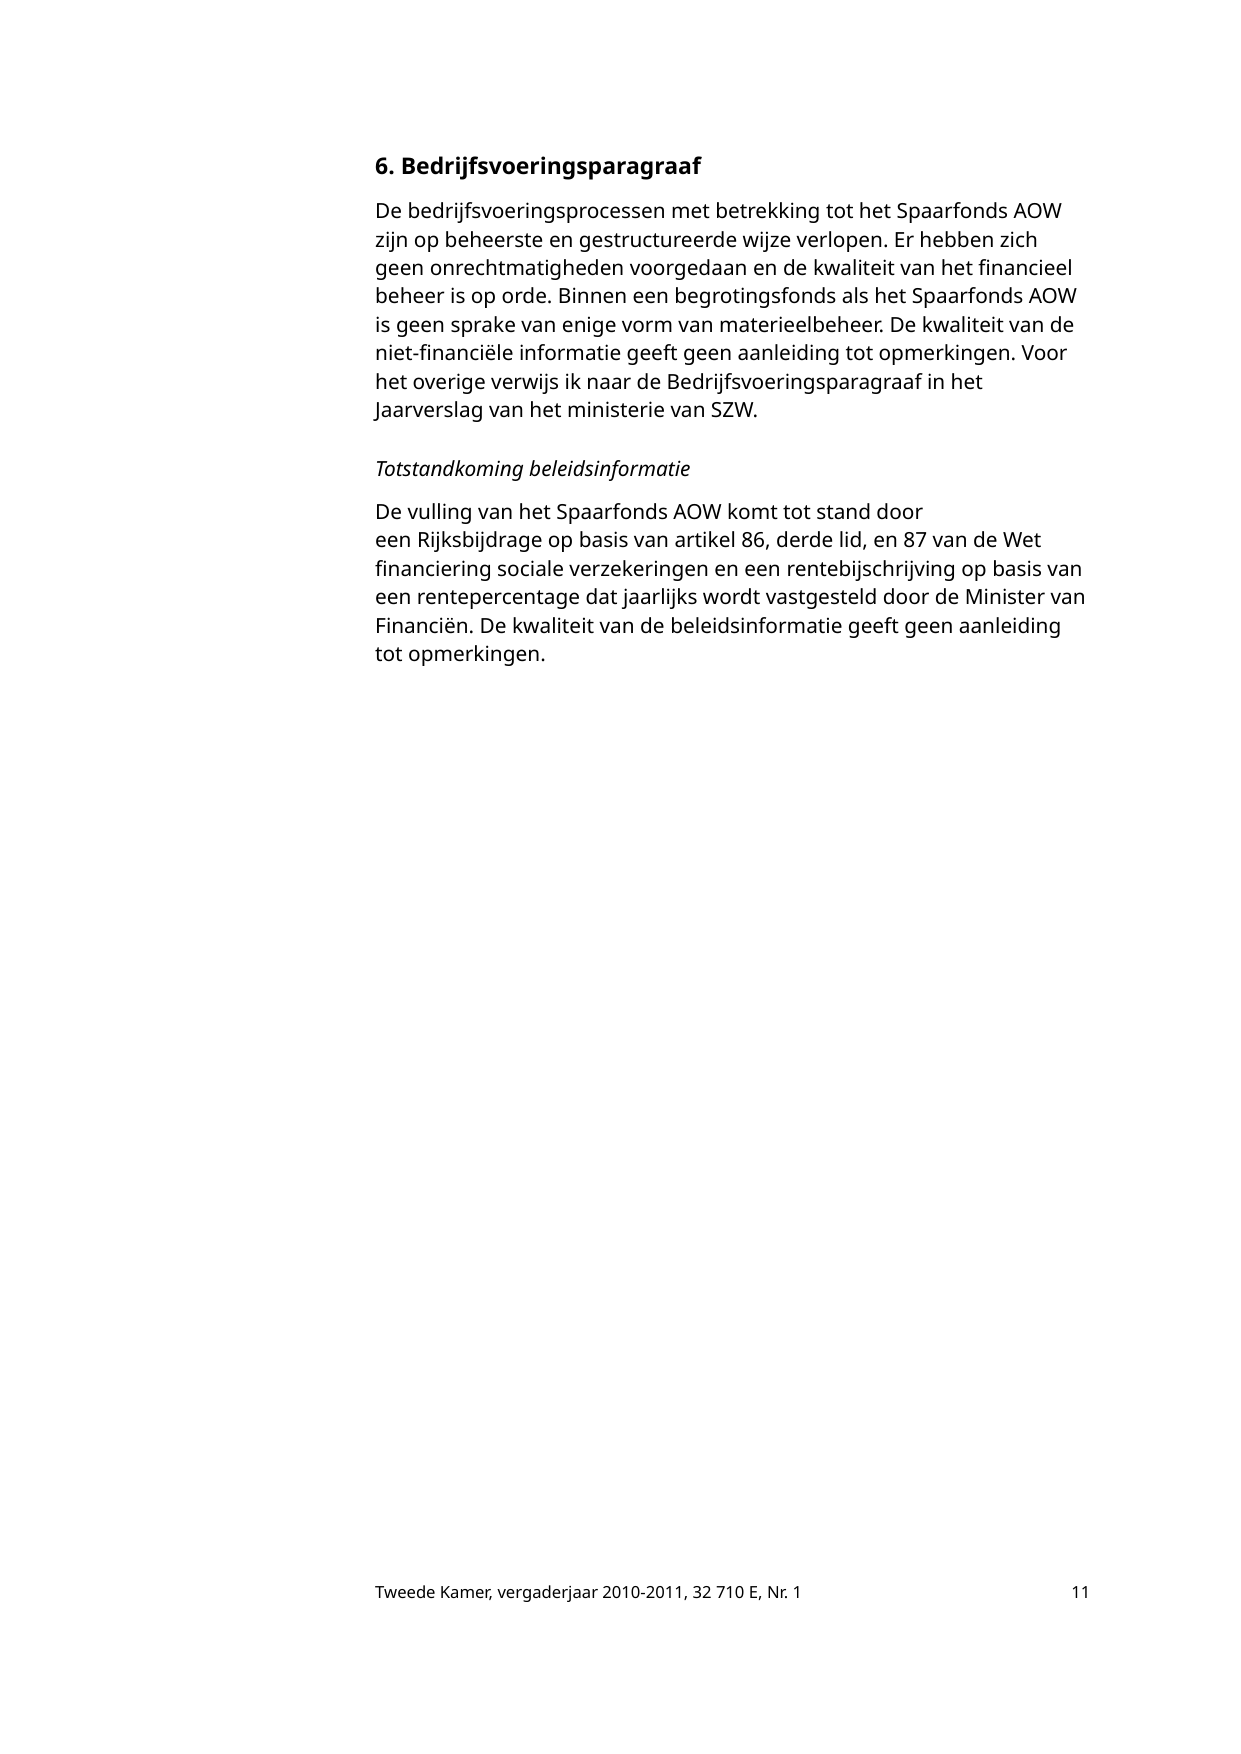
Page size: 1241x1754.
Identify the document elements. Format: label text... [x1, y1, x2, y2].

subtitle 6. Bedrijfsvoeringsparagraaf [375, 150, 1090, 181]
text Totstandkoming beleidsinformatie [375, 454, 1090, 482]
text De bedrijfsvoeringsprocessen met betrekking tot het Spaarfonds AOW zijn op beheerste en gestructureerde wijze verlopen. Er hebben zich geen onrechtmatigheden voorgedaan en de kwaliteit van het financieel beheer is op orde. Binnen een begrotingsfonds als het Spaarfonds AOW is geen sprake van enige vorm van materieelbeheer. De kwaliteit van de niet-financiële informatie geeft geen aanleiding tot opmerkingen. Voor het overige verwijs ik naar de Bedrijfsvoeringsparagraaf in het Jaarverslag van het ministerie van SZW. [375, 196, 1090, 424]
text De vulling van het Spaarfonds AOW komt tot stand door een Rijksbijdrage op basis van artikel 86, derde lid, en 87 van de Wet financiering sociale verzekeringen en een rentebijschrijving op basis van een rentepercentage dat jaarlijks wordt vastgesteld door de Minister van Financiën. De kwaliteit van de beleidsinformatie geeft geen aanleiding tot opmerkingen. [375, 497, 1090, 668]
